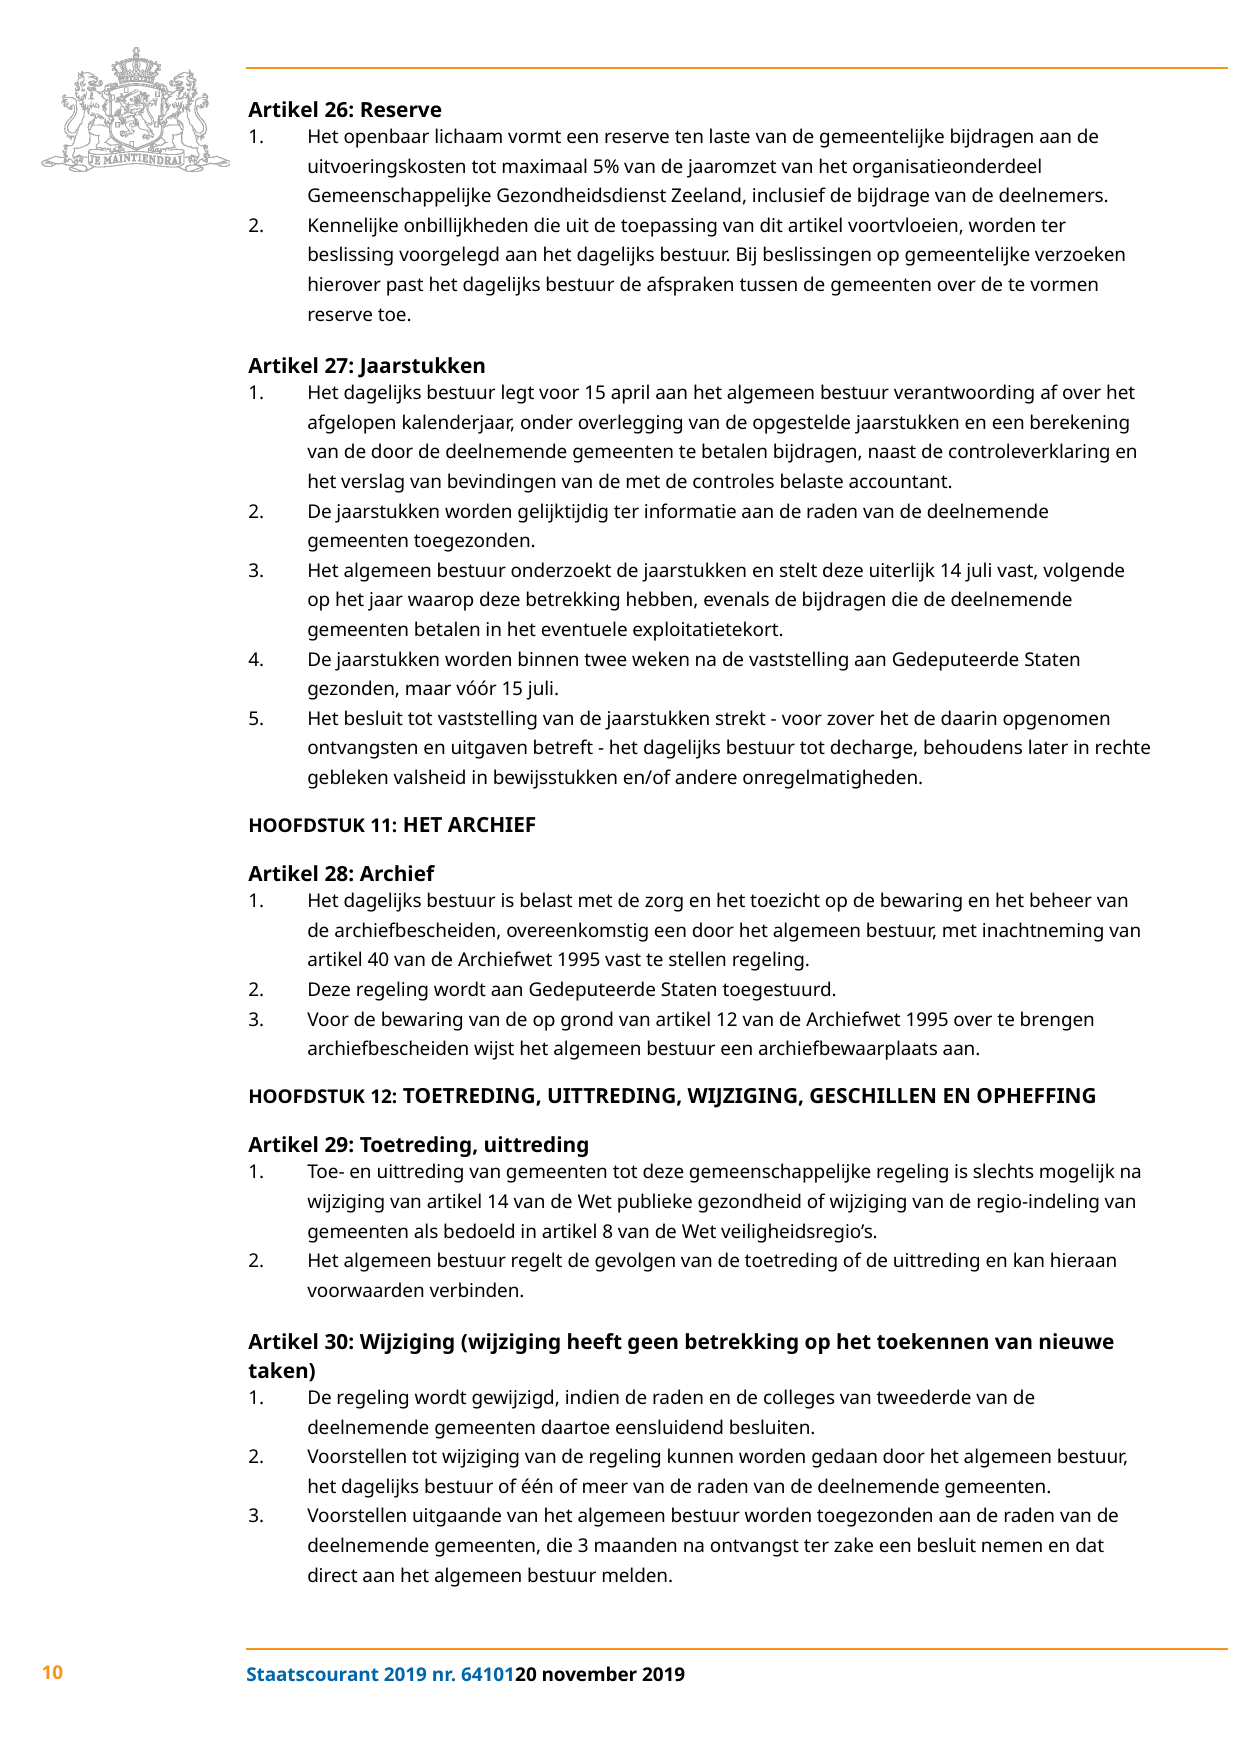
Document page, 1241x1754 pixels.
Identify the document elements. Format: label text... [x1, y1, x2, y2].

list Het dagelijks bestuur legt voor 15 april aan het algemeen bestuur verantwoording af over het afgelopen kalenderjaar, onder overlegging van de opgestelde jaarstukken en een berekening van de door de deelnemende gemeenten te betalen bijdragen, naast de controleverklaring en het verslag van bevindingen van de met de controles belaste accountant. [248, 379, 1152, 494]
list Voorstellen tot wijziging van de regeling kunnen worden gedaan door het algemeen bestuur, het dagelijks bestuur of één of meer van de raden van de deelnemende gemeenten. [248, 1443, 1152, 1499]
text HOOFDSTUK 12: TOETREDING, UITTREDING, WIJZIGING, GESCHILLEN EN OPHEFFING [248, 1081, 1152, 1109]
text HOOFDSTUK 11: HET ARCHIEF [248, 810, 1152, 838]
list Het algemeen bestuur onderzoekt de jaarstukken en stelt deze uiterlijk 14 juli vast, volgende op het jaar waarop deze betrekking hebben, evenals de bijdragen die de deelnemende gemeenten betalen in het eventuele exploitatietekort. [248, 557, 1152, 642]
text Artikel 27: Jaarstukken [248, 351, 1152, 379]
list Deze regeling wordt aan Gedeputeerde Staten toegestuurd. [248, 976, 1152, 1002]
list De jaarstukken worden binnen twee weken na de vaststelling aan Gedeputeerde Staten gezonden, maar vóór 15 juli. [248, 646, 1152, 701]
list Het besluit tot vaststelling van de jaarstukken strekt - voor zover het de daarin opgenomen ontvangsten en uitgaven betreft - het dagelijks bestuur tot decharge, behoudens later in rechte gebleken valsheid in bewijsstukken en/of andere onregelmatigheden. [248, 705, 1152, 790]
list Toe- en uittreding van gemeenten tot deze gemeenschappelijke regeling is slechts mogelijk na wijziging van artikel 14 van de Wet publieke gezondheid of wijziging van de regio-indeling van gemeenten als bedoeld in artikel 8 van de Wet veiligheidsregio’s. [248, 1159, 1152, 1244]
list De jaarstukken worden gelijktijdig ter informatie aan de raden van de deelnemende gemeenten toegezonden. [248, 498, 1152, 553]
list Voor de bewaring van de op grond van artikel 12 van de Archiefwet 1995 over te brengen archiefbescheiden wijst het algemeen bestuur een archiefbewaarplaats aan. [248, 1006, 1152, 1061]
list Kennelijke onbillijkheden die uit de toepassing van dit artikel voortvloeien, worden ter beslissing voorgelegd aan het dagelijks bestuur. Bij beslissingen op gemeentelijke verzoeken hierover past het dagelijks bestuur de afspraken tussen de gemeenten over de te vormen reserve toe. [248, 212, 1152, 326]
list Het algemeen bestuur regelt de gevolgen van de toetreding of de uittreding en kan hieraan voorwaarden verbinden. [248, 1247, 1152, 1303]
text Artikel 30: Wijziging (wijziging heeft geen betrekking op het toekennen van nieuwe taken) [248, 1327, 1152, 1384]
list Het openbaar lichaam vormt een reserve ten laste van de gemeentelijke bijdragen aan de uitvoeringskosten tot maximaal 5% van de jaaromzet van het organisatieonderdeel Gemeenschappelijke Gezondheidsdienst Zeeland, inclusief de bijdrage van de deelnemers. [248, 123, 1152, 208]
list Het dagelijks bestuur is belast met de zorg en het toezicht op de bewaring en het beheer van de archiefbescheiden, overeenkomstig een door het algemeen bestuur, met inachtneming van artikel 40 van de Archiefwet 1995 vast te stellen regeling. [248, 887, 1152, 972]
text Artikel 26: Reserve [248, 95, 1152, 123]
text Artikel 29: Toetreding, uittreding [248, 1130, 1152, 1159]
picture [41, 47, 231, 172]
list Voorstellen uitgaande van het algemeen bestuur worden toegezonden aan de raden van de deelnemende gemeenten, die 3 maanden na ontvangst ter zake een besluit nemen en dat direct aan het algemeen bestuur melden. [248, 1503, 1152, 1588]
list De regeling wordt gewijzigd, indien de raden en de colleges van tweederde van de deelnemende gemeenten daartoe eensluidend besluiten. [248, 1384, 1152, 1440]
text Artikel 28: Archief [248, 859, 1152, 887]
